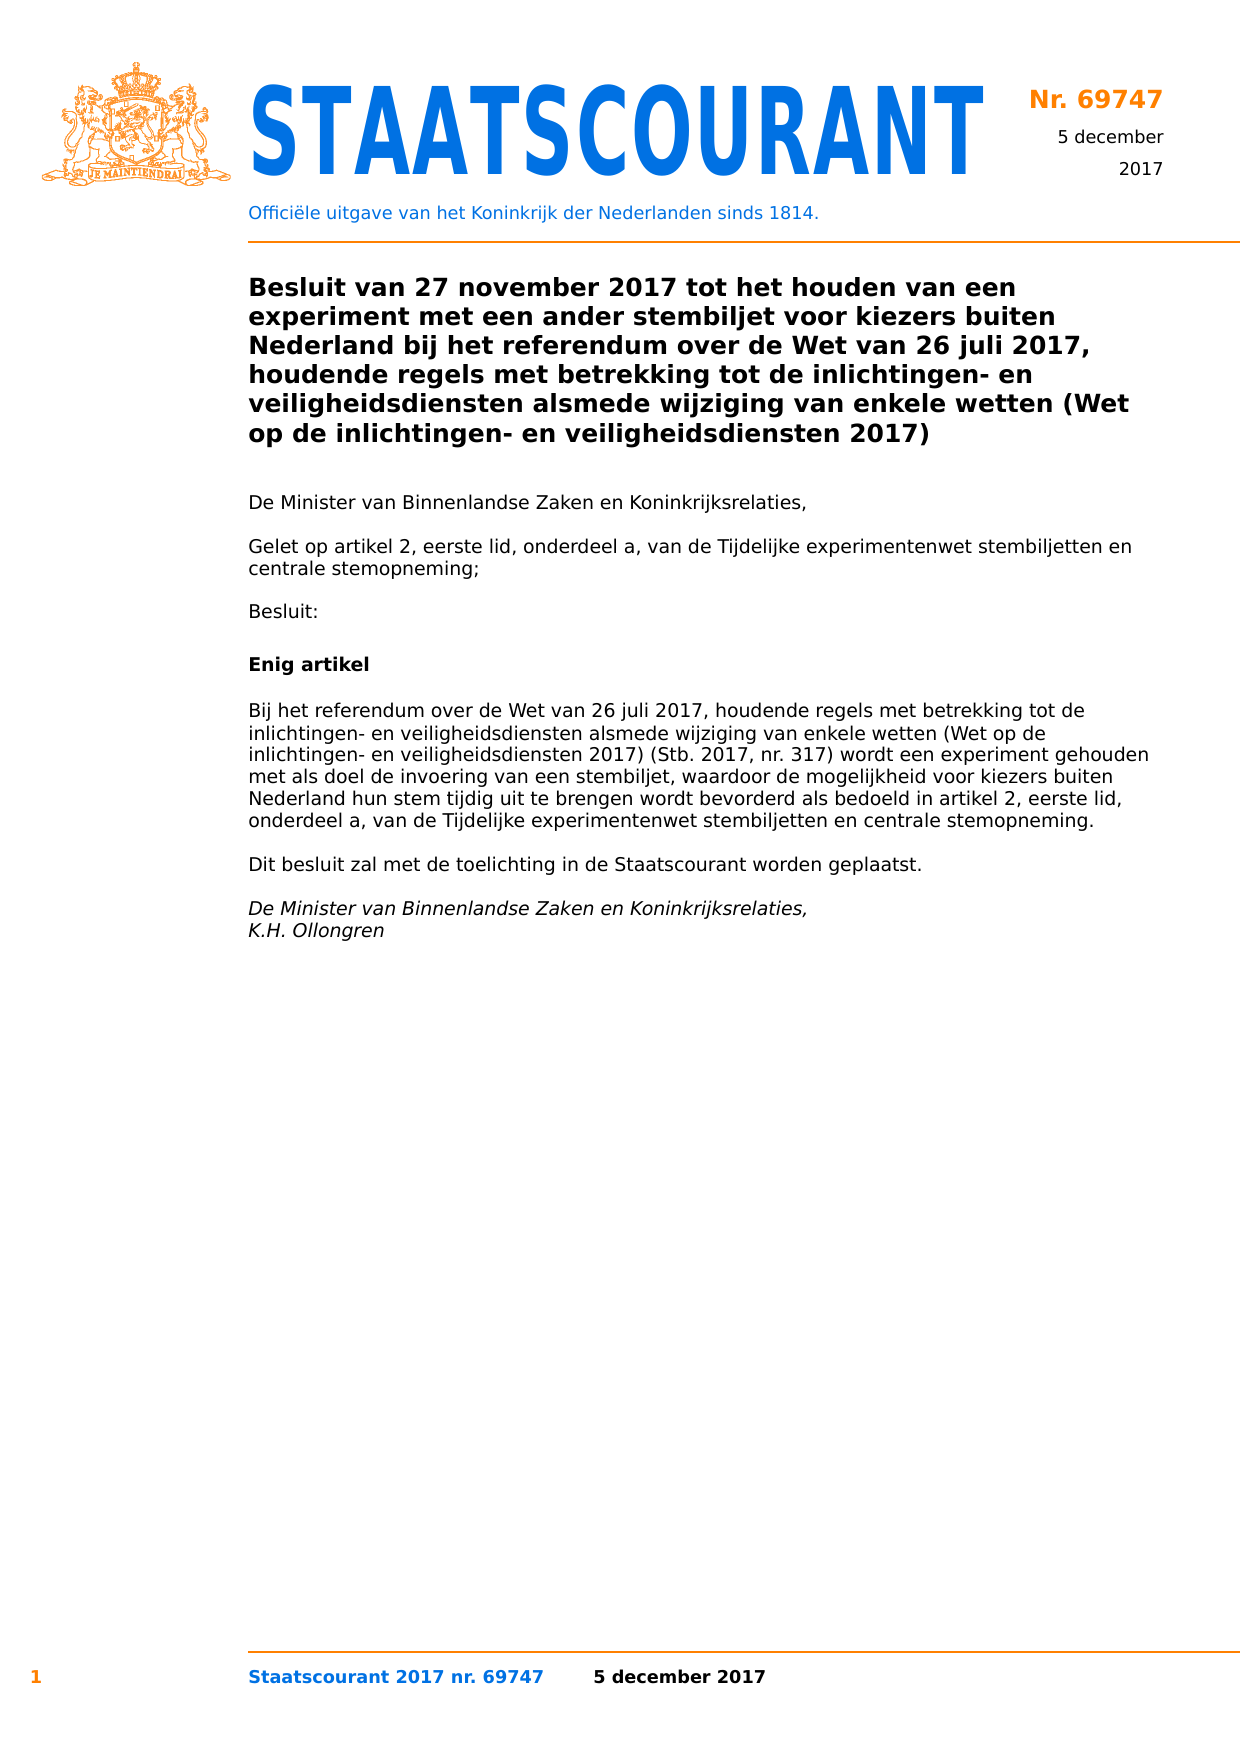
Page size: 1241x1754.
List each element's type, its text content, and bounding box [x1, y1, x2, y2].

text Dit besluit zal met de toelichting in de Staatscourant worden geplaatst. [248, 854, 1163, 876]
subtitle Besluit van 27 november 2017 tot het houden van een experiment met een ander stembiljet voor kiezers buiten Nederland bij het referendum over de Wet van 26 juli 2017, houdende regels met betrekking tot de inlichtingen- en veiligheidsdiensten alsmede wijziging van enkele wetten (Wet op de inlichtingen- en veiligheidsdiensten 2017) [248, 273, 1163, 448]
picture [41, 62, 231, 186]
text Besluit: [248, 601, 1163, 623]
table_cell 5 december [998, 121, 1240, 153]
text De Minister van Binnenlandse Zaken en Koninkrijksrelaties, [248, 492, 1163, 514]
table_header STAATSCOURANT [248, 62, 998, 203]
table_header Nr. 69747 [998, 62, 1240, 121]
table_cell 2017 [998, 153, 1240, 203]
subtitle Enig artikel [248, 653, 1163, 675]
table_cell Officiële uitgave van het Koninkrijk der Nederlanden sinds 1814. [248, 203, 1240, 241]
text De Minister van Binnenlandse Zaken en Koninkrijksrelaties, K.H. Ollongren [248, 898, 1163, 942]
table_header [25, 62, 248, 241]
text Gelet op artikel 2, eerste lid, onderdeel a, van de Tijdelijke experimentenwet stembiljetten en centrale stemopneming; [248, 536, 1163, 579]
text Bij het referendum over de Wet van 26 juli 2017, houdende regels met betrekking tot de inlichtingen- en veiligheidsdiensten alsmede wijziging van enkele wetten (Wet op de inlichtingen- en veiligheidsdiensten 2017) (Stb. 2017, nr. 317) wordt een experiment gehouden met als doel de invoering van een stembiljet, waardoor de mogelijkheid voor kiezers buiten Nederland hun stem tijdig uit te brengen wordt bevorderd als bedoeld in artikel 2, eerste lid, onderdeel a, van de Tijdelijke experimentenwet stembiljetten en centrale stemopneming. [248, 700, 1163, 832]
